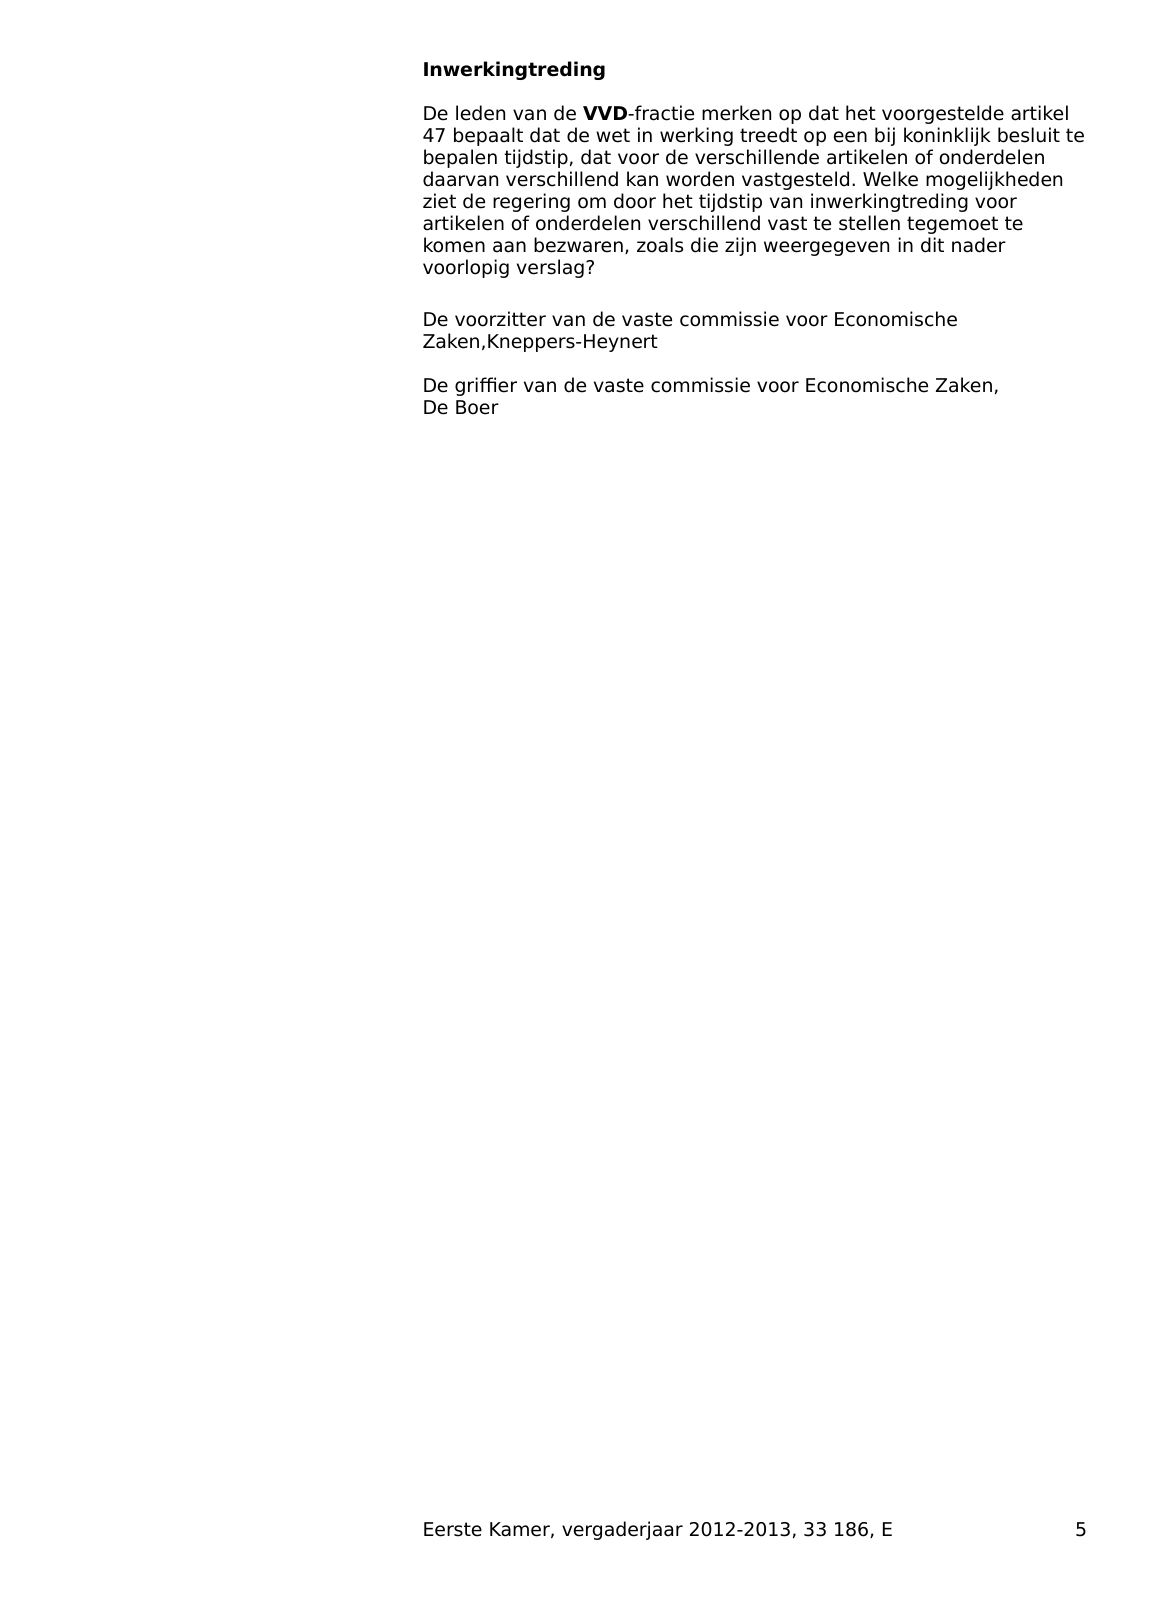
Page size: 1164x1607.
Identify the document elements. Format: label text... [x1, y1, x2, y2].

text De voorzitter van de vaste commissie voor Economische Zaken,Kneppers-Heynert [422, 309, 1087, 353]
text De griffier van de vaste commissie voor Economische Zaken, De Boer [422, 375, 1087, 419]
subtitle Inwerkingtreding [422, 59, 1087, 81]
text De leden van de VVD-fractie merken op dat het voorgestelde artikel 47 bepaalt dat de wet in werking treedt op een bij koninklijk besluit te bepalen tijdstip, dat voor de verschillende artikelen of onderdelen daarvan verschillend kan worden vastgesteld. Welke mogelijkheden ziet de regering om door het tijdstip van inwerkingtreding voor artikelen of onderdelen verschillend vast te stellen tegemoet te komen aan bezwaren, zoals die zijn weergegeven in dit nader voorlopig verslag? [422, 103, 1087, 279]
